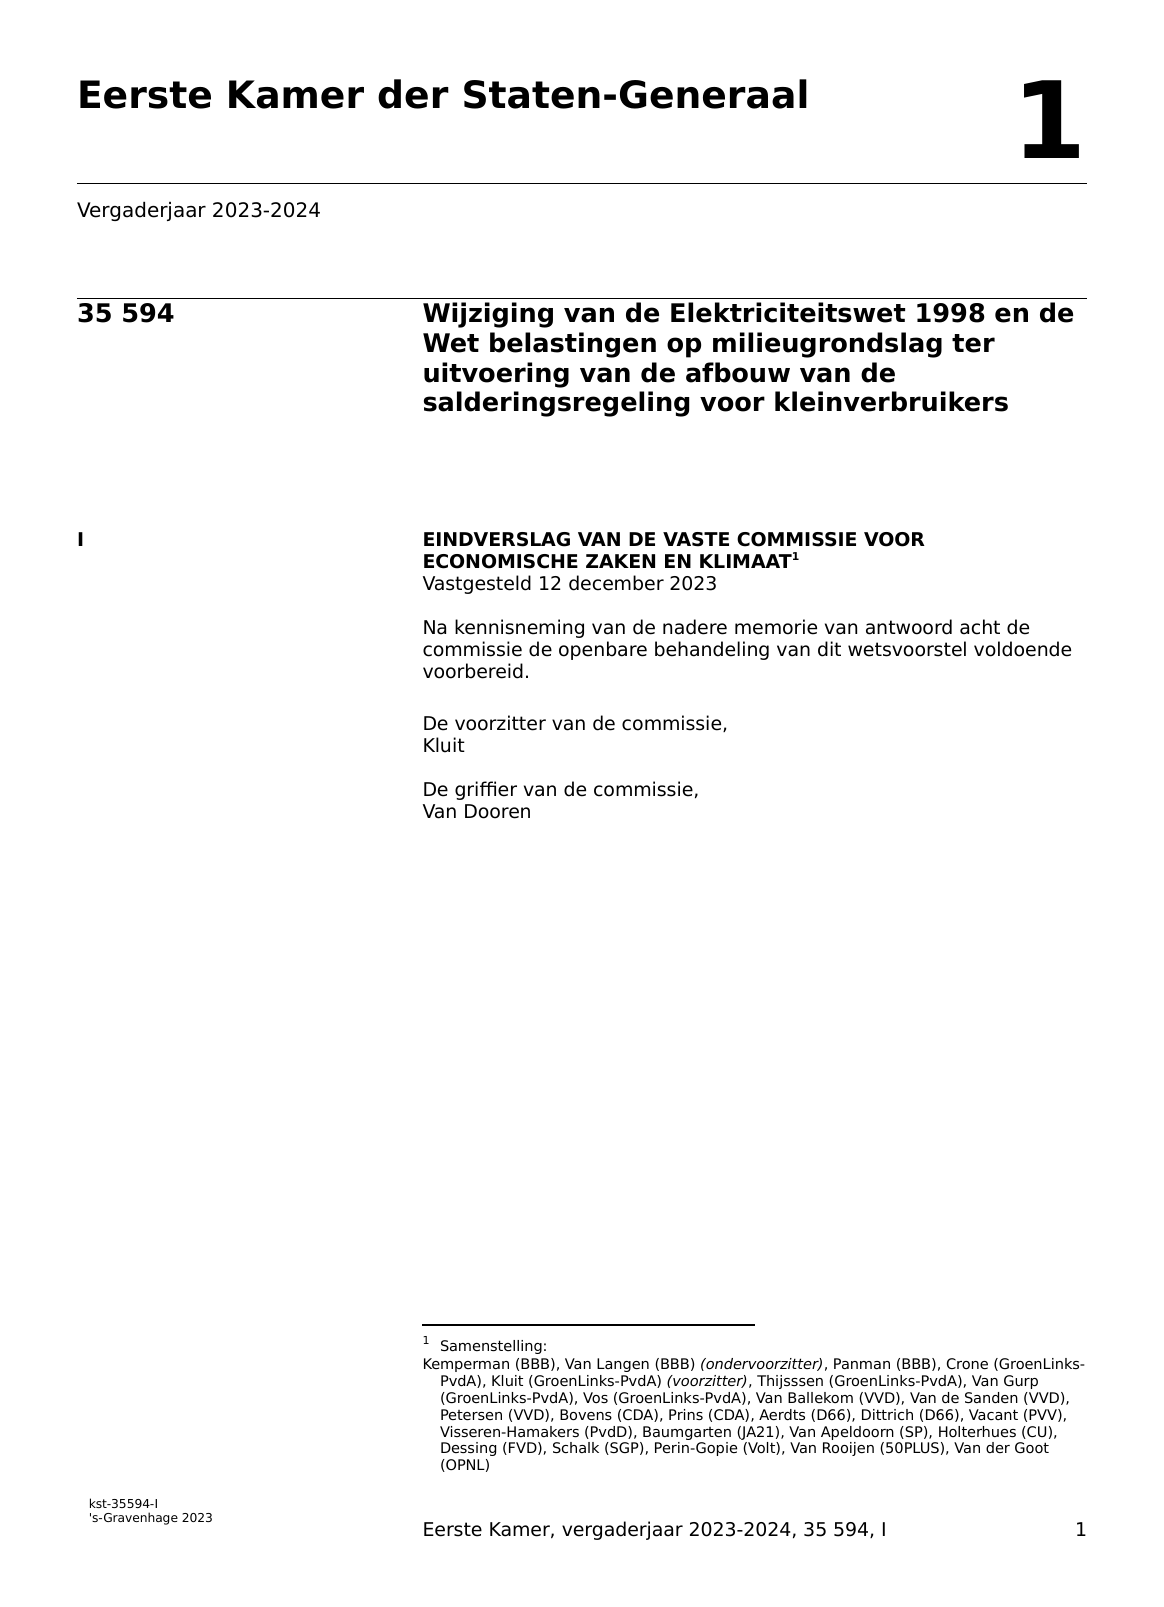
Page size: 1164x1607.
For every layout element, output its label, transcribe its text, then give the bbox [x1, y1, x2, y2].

text De voorzitter van de commissie, Kluit [422, 713, 1087, 757]
text Kemperman (BBB), Van Langen (BBB) (ondervoorzitter), Panman (BBB), Crone (GroenLinks-PvdA), Kluit (GroenLinks-PvdA) (voorzitter), Thijsssen (GroenLinks-PvdA), Van Gurp (GroenLinks-PvdA), Vos (GroenLinks-PvdA), Van Ballekom (VVD), Van de Sanden (VVD), Petersen (VVD), Bovens (CDA), Prins (CDA), Aerdts (D66), Dittrich (D66), Vacant (PVV), Visseren-Hamakers (PvdD), Baumgarten (JA21), Van Apeldoorn (SP), Holterhues (CU), Dessing (FVD), Schalk (SGP), Perin-Gopie (Volt), Van Rooijen (50PLUS), Van der Goot (OPNL) [422, 1356, 1087, 1474]
text Na kennisneming van de nadere memorie van antwoord acht de commissie de openbare behandeling van dit wetsvoorstel voldoende voorbereid. [422, 617, 1087, 683]
table_cell Vergaderjaar 2023-2024 [77, 184, 1087, 298]
table_header 1 [886, 59, 1087, 183]
text De griffier van de commissie, Van Dooren [422, 779, 1087, 823]
text kst-35594-I [88, 1497, 323, 1511]
subtitle 35 594 Wijziging van de Elektriciteitswet 1998 en de Wet belastingen op milieugrondslag ter uitvoering van de afbouw van de salderingsregeling voor kleinverbruikers [77, 299, 1087, 418]
text 's-Gravenhage 2023 [88, 1511, 323, 1525]
text Samenstelling: [422, 1334, 1087, 1356]
text Vastgesteld 12 december 2023 [422, 573, 1087, 595]
table_header Eerste Kamer der Staten-Generaal [77, 59, 886, 183]
subtitle I EINDVERSLAG VAN DE VASTE COMMISSIE VOOR ECONOMISCHE ZAKEN EN KLIMAAT [77, 529, 1087, 573]
